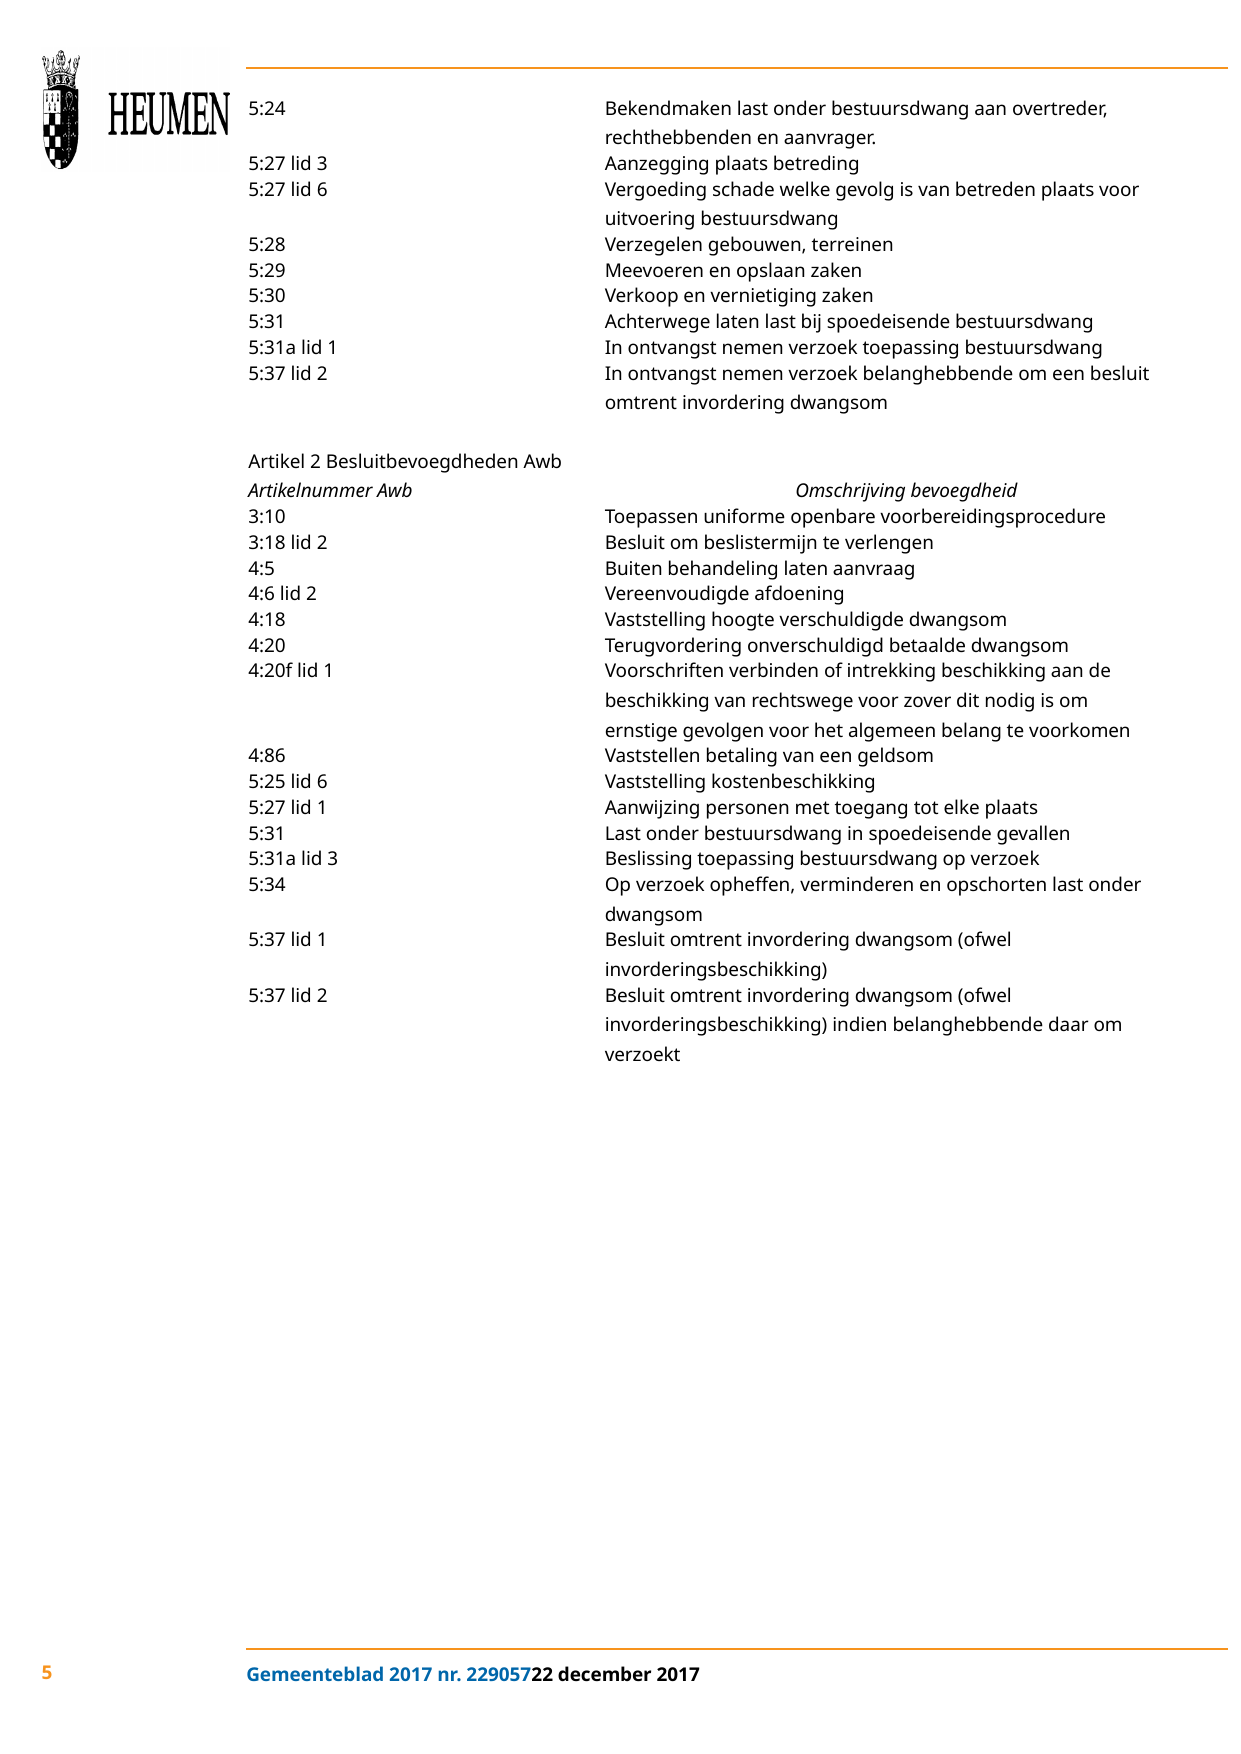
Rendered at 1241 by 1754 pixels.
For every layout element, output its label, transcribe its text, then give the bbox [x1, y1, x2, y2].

table_cell 4:86 [248, 743, 604, 768]
table_cell In ontvangst nemen verzoek toepassing bestuursdwang [605, 334, 1152, 360]
table_cell 4:20f lid 1 [248, 658, 604, 743]
table_cell Vaststelling hoogte verschuldigde dwangsom [605, 606, 1152, 632]
table_cell 5:27 lid 1 [248, 794, 604, 820]
table_header Omschrijving bevoegdheid [795, 478, 1152, 503]
table_cell 5:31a lid 1 [248, 334, 604, 360]
table_cell In ontvangst nemen verzoek belanghebbende om een besluit omtrent invordering dwangsom [605, 360, 1152, 415]
table_cell 4:18 [248, 606, 604, 632]
table_cell Meevoeren en opslaan zaken [605, 257, 1152, 283]
table_cell Besluit om beslistermijn te verlengen [605, 529, 1152, 555]
table_cell 4:6 lid 2 [248, 581, 604, 606]
table_cell 5:31a lid 3 [248, 846, 604, 871]
table_cell Terugvordering onverschuldigd betaalde dwangsom [605, 632, 1152, 658]
table_cell Besluit omtrent invordering dwangsom (ofwel invorderingsbeschikking) indien belanghebbende daar om verzoekt [605, 982, 1152, 1067]
table_cell 5:34 [248, 871, 604, 927]
table_cell Achterwege laten last bij spoedeisende bestuursdwang [605, 308, 1152, 334]
table_cell 3:18 lid 2 [248, 529, 604, 555]
table_cell Aanwijzing personen met toegang tot elke plaats [605, 794, 1152, 820]
table_cell 5:24 [248, 95, 604, 150]
table_cell Vaststellen betaling van een geldsom [605, 743, 1152, 768]
table_cell Op verzoek opheffen, verminderen en opschorten last onder dwangsom [605, 871, 1152, 927]
picture [41, 47, 231, 172]
table_cell Vaststelling kostenbeschikking [605, 768, 1152, 794]
table_cell Aanzegging plaats betreding [605, 150, 1152, 176]
table_cell Bekendmaken last onder bestuursdwang aan overtreder, rechthebbenden en aanvrager. [605, 95, 1152, 150]
table_cell 5:27 lid 3 [248, 150, 604, 176]
table_cell Beslissing toepassing bestuursdwang op verzoek [605, 846, 1152, 871]
table_cell 4:20 [248, 632, 604, 658]
table_cell Verkoop en vernietiging zaken [605, 283, 1152, 308]
table_cell 5:37 lid 2 [248, 360, 604, 415]
table_cell 5:27 lid 6 [248, 176, 604, 231]
table_cell Vergoeding schade welke gevolg is van betreden plaats voor uitvoering bestuursdwang [605, 176, 1152, 231]
table_cell Buiten behandeling laten aanvraag [605, 555, 1152, 581]
text Artikel 2 Besluitbevoegdheden Awb [248, 448, 1152, 474]
table_cell 5:28 [248, 231, 604, 257]
table_cell 5:30 [248, 283, 604, 308]
table_cell 4:5 [248, 555, 604, 581]
table_cell Last onder bestuursdwang in spoedeisende gevallen [605, 820, 1152, 846]
table_header Artikelnummer Awb [248, 478, 795, 503]
table_cell Voorschriften verbinden of intrekking beschikking aan de beschikking van rechtswege voor zover dit nodig is om ernstige gevolgen voor het algemeen belang te voorkomen [605, 658, 1152, 743]
table_cell 5:37 lid 1 [248, 927, 604, 982]
table_cell 5:31 [248, 308, 604, 334]
table_cell Verzegelen gebouwen, terreinen [605, 231, 1152, 257]
table_cell Vereenvoudigde afdoening [605, 581, 1152, 606]
table_cell Besluit omtrent invordering dwangsom (ofwel invorderingsbeschikking) [605, 927, 1152, 982]
table_cell 5:25 lid 6 [248, 768, 604, 794]
table_cell 5:37 lid 2 [248, 982, 604, 1067]
table_cell Toepassen uniforme openbare voorbereidingsprocedure [605, 503, 1152, 529]
table_cell 3:10 [248, 503, 604, 529]
table_cell 5:31 [248, 820, 604, 846]
table_cell 5:29 [248, 257, 604, 283]
